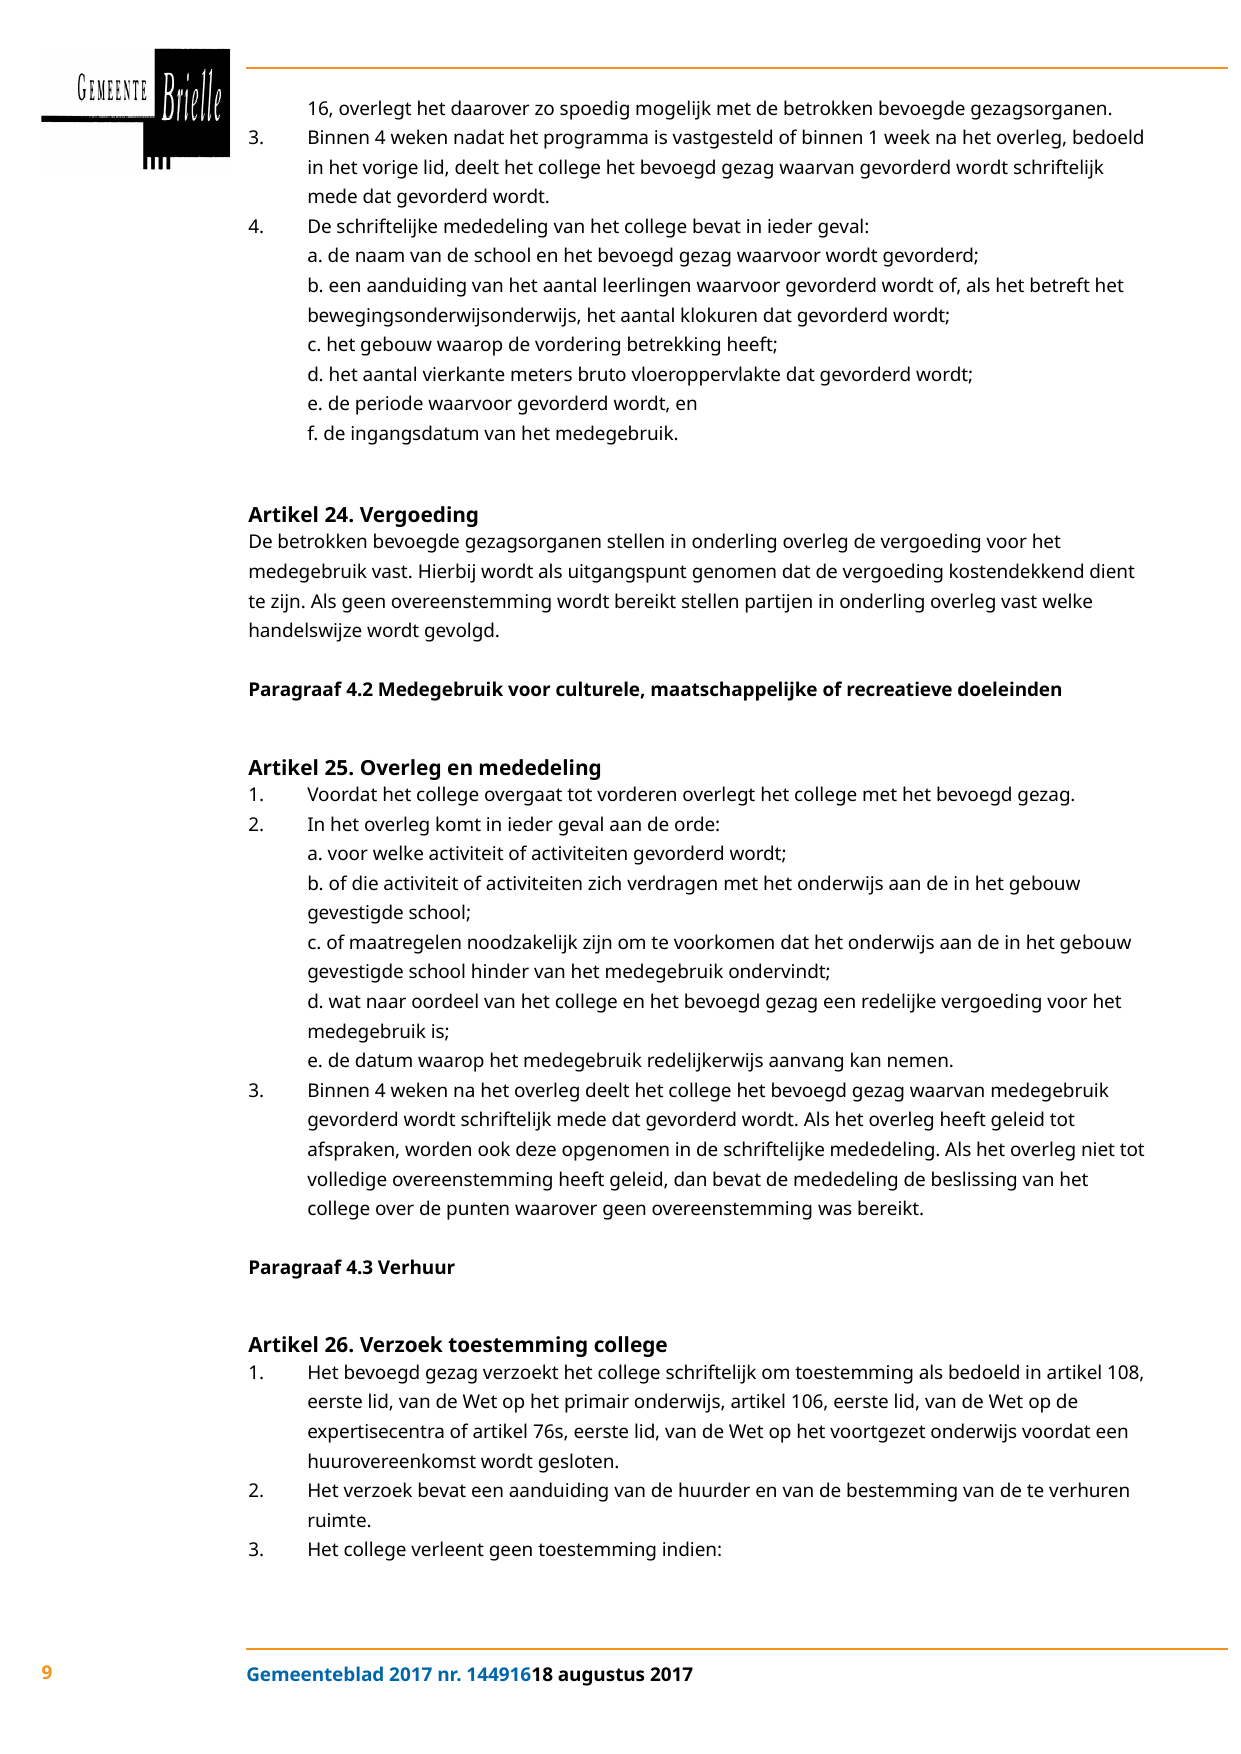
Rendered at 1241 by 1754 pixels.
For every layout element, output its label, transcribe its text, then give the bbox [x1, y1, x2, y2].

list Binnen 4 weken nadat het programma is vastgesteld of binnen 1 week na het overleg, bedoeld in het vorige lid, deelt het college het bevoegd gezag waarvan gevorderd wordt schriftelijk mede dat gevorderd wordt. [248, 124, 1152, 209]
list d. wat naar oordeel van het college en het bevoegd gezag een redelijke vergoeding voor het medegebruik is; [248, 988, 1152, 1043]
list b. een aanduiding van het aantal leerlingen waarvoor gevorderd wordt of, als het betreft het bewegingsonderwijsonderwijs, het aantal klokuren dat gevorderd wordt; [248, 272, 1152, 328]
list Het college verleent geen toestemming indien: [248, 1537, 1152, 1562]
list a. voor welke activiteit of activiteiten gevorderd wordt; [248, 840, 1152, 866]
list Het verzoek bevat een aanduiding van de huurder en van de bestemming van de te verhuren ruimte. [248, 1477, 1152, 1533]
list e. de periode waarvoor gevorderd wordt, en [248, 391, 1152, 416]
list 16, overlegt het daarover zo spoedig mogelijk met de betrokken bevoegde gezagsorganen. [248, 95, 1152, 121]
list De schriftelijke mededeling van het college bevat in ieder geval: [248, 213, 1152, 239]
list b. of die activiteit of activiteiten zich verdragen met het onderwijs aan de in het gebouw gevestigde school; [248, 870, 1152, 925]
list Binnen 4 weken na het overleg deelt het college het bevoegd gezag waarvan medegebruik gevorderd wordt schriftelijk mede dat gevorderd wordt. Als het overleg heeft geleid tot afspraken, worden ook deze opgenomen in de schriftelijke mededeling. Als het overleg niet tot volledige overeenstemming heeft geleid, dan bevat de mededeling de beslissing van het college over de punten waarover geen overeenstemming was bereikt. [248, 1077, 1152, 1221]
text Artikel 26. Verzoek toestemming college [248, 1331, 1152, 1359]
text Artikel 25. Overleg en mededeling [248, 753, 1152, 781]
list Voordat het college overgaat tot vorderen overlegt het college met het bevoegd gezag. [248, 781, 1152, 807]
list f. de ingangsdatum van het medegebruik. [248, 420, 1152, 446]
list c. of maatregelen noodzakelijk zijn om te voorkomen dat het onderwijs aan de in het gebouw gevestigde school hinder van het medegebruik ondervindt; [248, 929, 1152, 984]
list e. de datum waarop het medegebruik redelijkerwijs aanvang kan nemen. [248, 1047, 1152, 1073]
list a. de naam van de school en het bevoegd gezag waarvoor wordt gevorderd; [248, 243, 1152, 268]
list d. het aantal vierkante meters bruto vloeroppervlakte dat gevorderd wordt; [248, 361, 1152, 387]
list Het bevoegd gezag verzoekt het college schriftelijk om toestemming als bedoeld in artikel 108, eerste lid, van de Wet op het primair onderwijs, artikel 106, eerste lid, van de Wet op de expertisecentra of artikel 76s, eerste lid, van de Wet op het voortgezet onderwijs voordat een huurovereenkomst wordt gesloten. [248, 1359, 1152, 1473]
text Artikel 24. Vergoeding [248, 500, 1152, 529]
text Paragraaf 4.2 Medegebruik voor culturele, maatschappelijke of recreatieve doeleinden [248, 677, 1152, 702]
list c. het gebouw waarop de vordering betrekking heeft; [248, 331, 1152, 357]
text De betrokken bevoegde gezagsorganen stellen in onderling overleg de vergoeding voor het medegebruik vast. Hierbij wordt als uitgangspunt genomen dat de vergoeding kostendekkend dient te zijn. Als geen overeenstemming wordt bereikt stellen partijen in onderling overleg vast welke handelswijze wordt gevolgd. [248, 529, 1152, 643]
text Paragraaf 4.3 Verhuur [248, 1254, 1152, 1280]
list In het overleg komt in ieder geval aan de orde: [248, 811, 1152, 836]
picture [41, 47, 231, 172]
